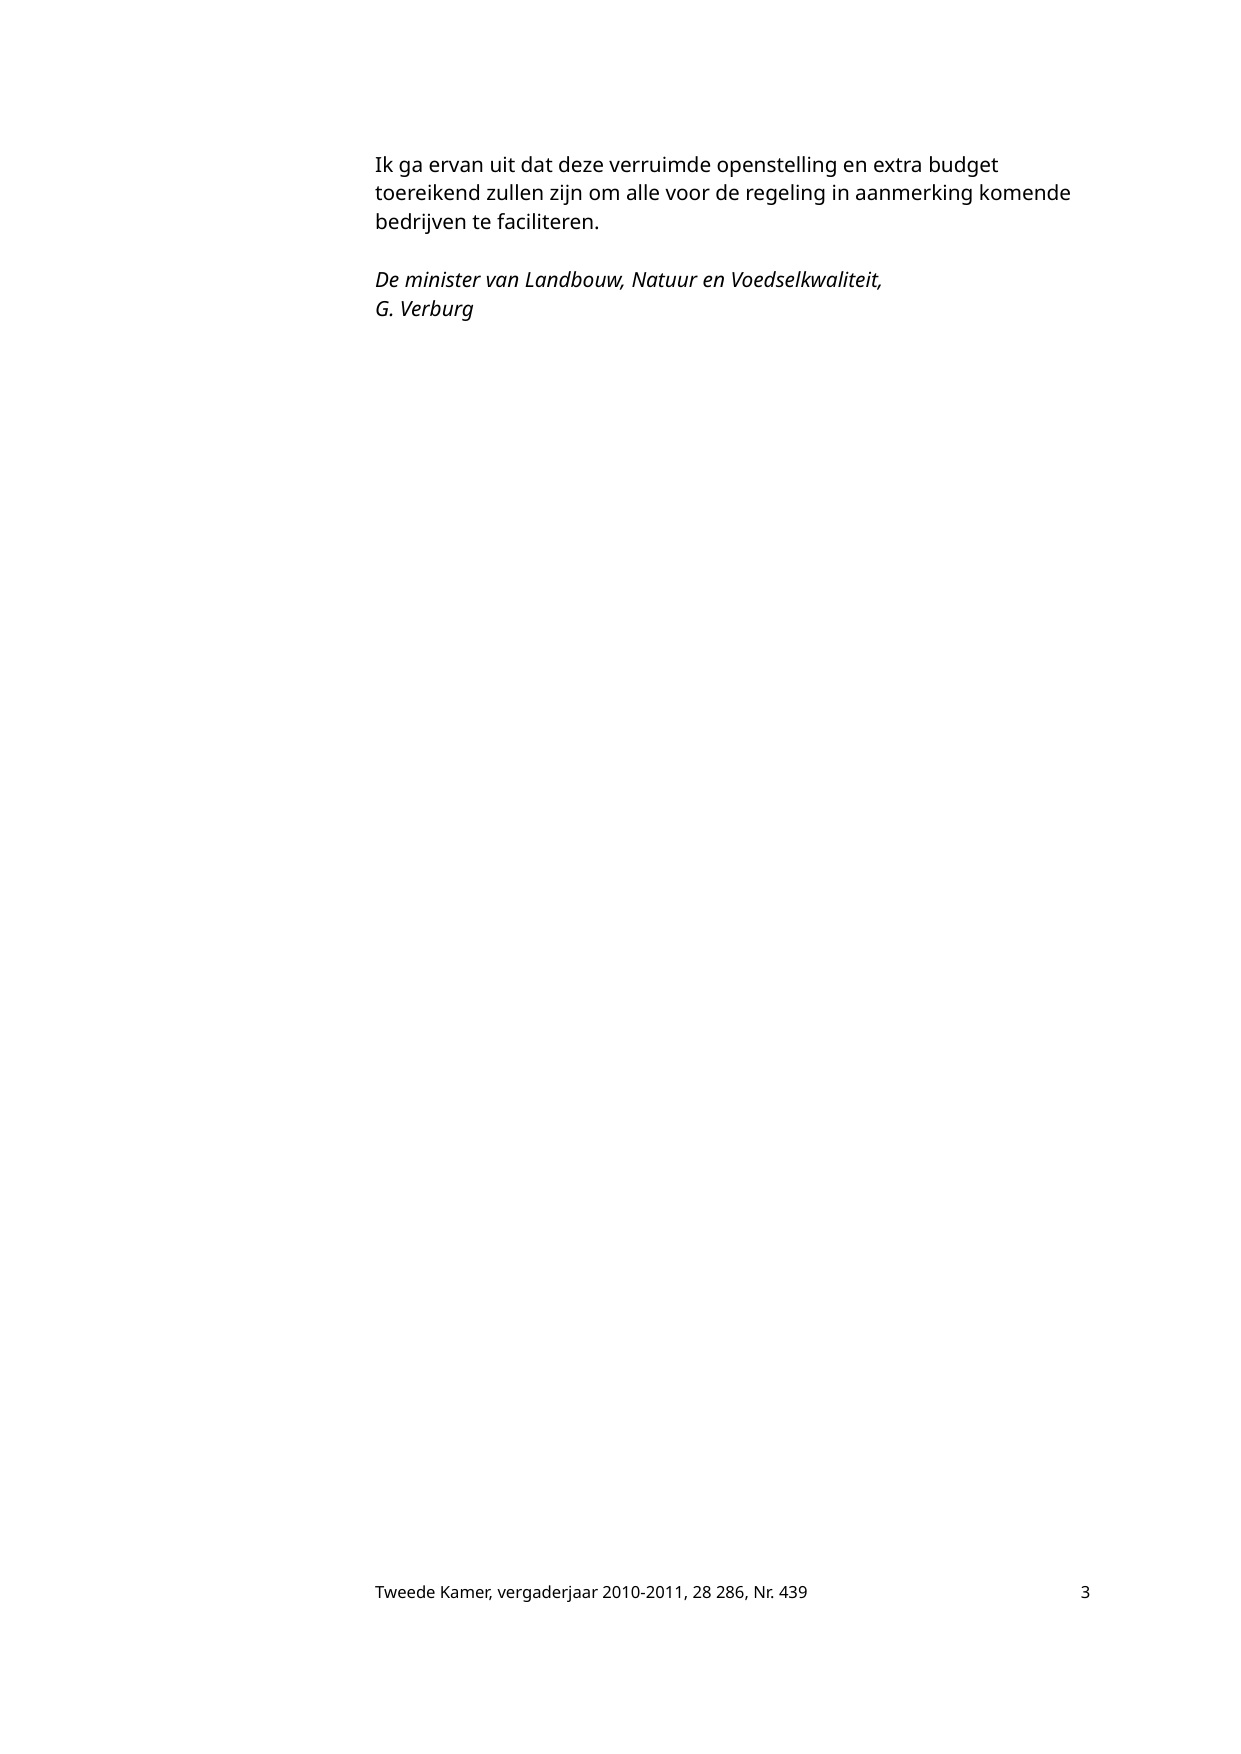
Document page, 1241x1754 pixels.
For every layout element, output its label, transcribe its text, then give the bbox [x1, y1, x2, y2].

text G. Verburg [375, 294, 1090, 322]
text Ik ga ervan uit dat deze verruimde openstelling en extra budget toereikend zullen zijn om alle voor de regeling in aanmerking komende bedrijven te faciliteren. [375, 150, 1090, 235]
text De minister van Landbouw, Natuur en Voedselkwaliteit, [375, 265, 1090, 294]
